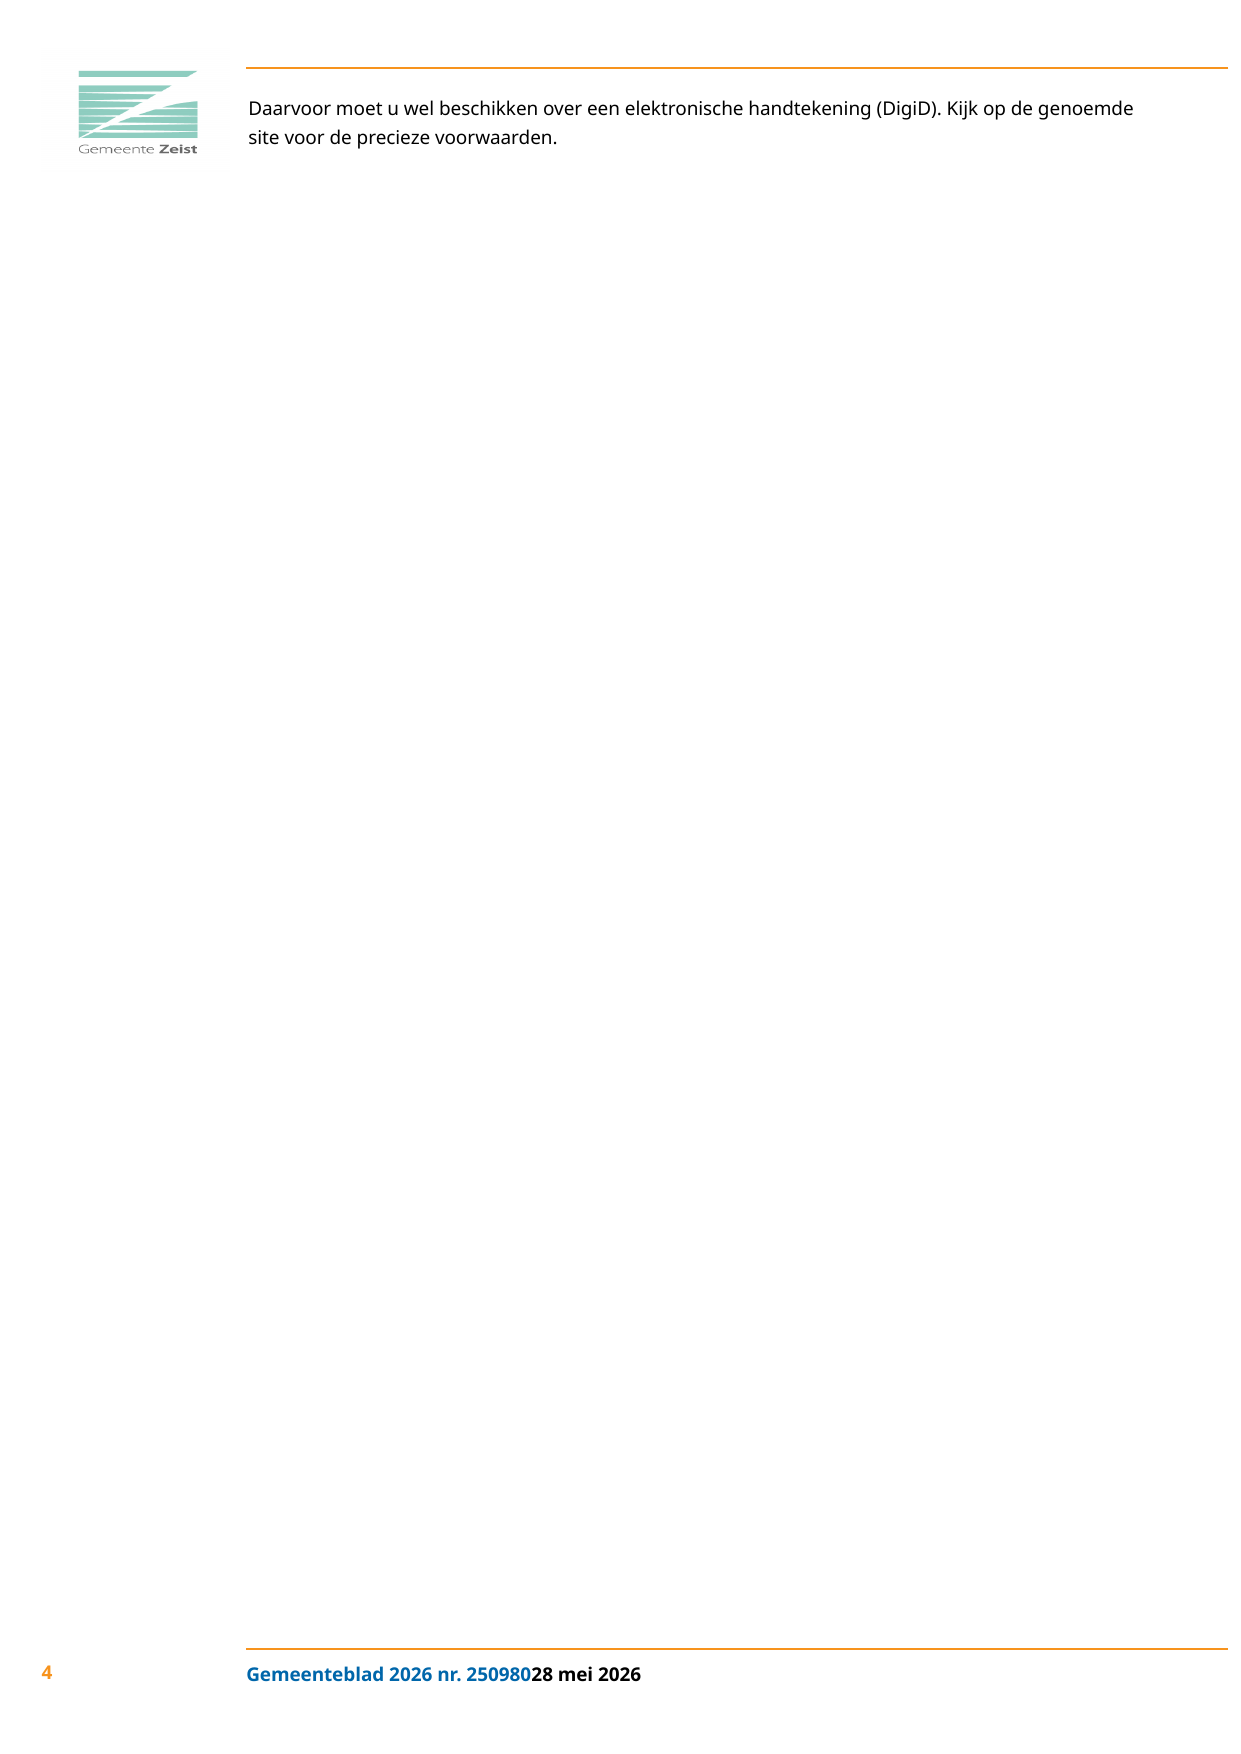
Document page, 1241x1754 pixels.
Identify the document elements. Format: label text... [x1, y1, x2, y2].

text Daarvoor moet u wel beschikken over een elektronische handtekening (DigiD). Kijk op de genoemde site voor de precieze voorwaarden. [248, 95, 1152, 150]
picture [41, 47, 231, 172]
